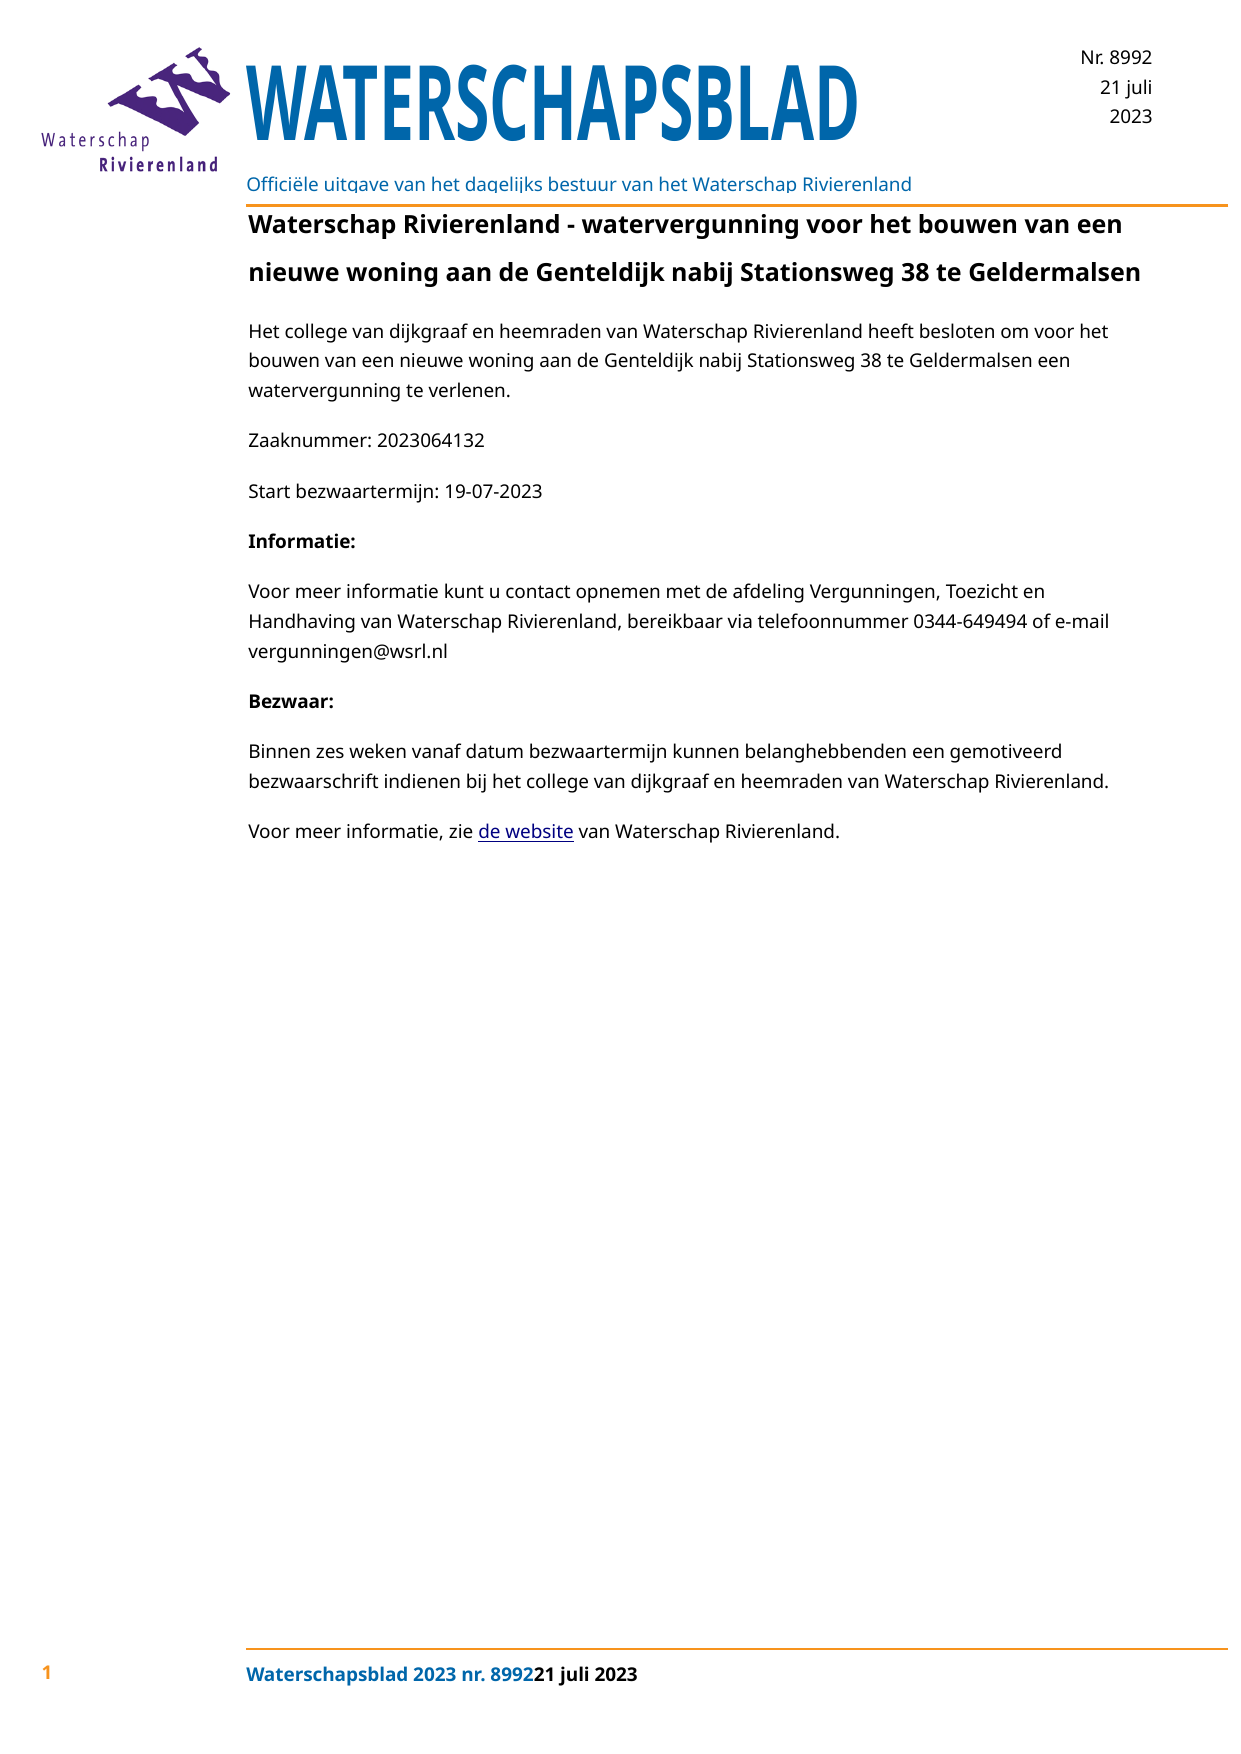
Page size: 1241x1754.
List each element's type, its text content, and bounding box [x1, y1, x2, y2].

text Bezwaar: [248, 688, 1152, 714]
text Zaaknummer: 2023064132 [248, 427, 1152, 453]
text Informatie: [248, 528, 1152, 554]
text Het college van dijkgraaf en heemraden van Waterschap Rivierenland heeft besloten om voor het bouwen van een nieuwe woning aan de Genteldijk nabij Stationsweg 38 te Geldermalsen een watervergunning te verlenen. [248, 318, 1152, 403]
text Waterschap Rivierenland - watervergunning voor het bouwen van een nieuwe woning aan de Genteldijk nabij Stationsweg 38 te Geldermalsen [248, 207, 1152, 288]
text Voor meer informatie kunt u contact opnemen met de afdeling Vergunningen, Toezicht en Handhaving van Waterschap Rivierenland, bereikbaar via telefoonnummer 0344-649494 of e-mail vergunningen@wsrl.nl [248, 579, 1152, 664]
text Start bezwaartermijn: 19-07-2023 [248, 478, 1152, 504]
text Binnen zes weken vanaf datum bezwaartermijn kunnen belanghebbenden een gemotiveerd bezwaarschrift indienen bij het college van dijkgraaf en heemraden van Waterschap Rivierenland. [248, 739, 1152, 794]
picture [41, 47, 231, 172]
text Voor meer informatie, zie de website van Waterschap Rivierenland. [248, 819, 1152, 844]
